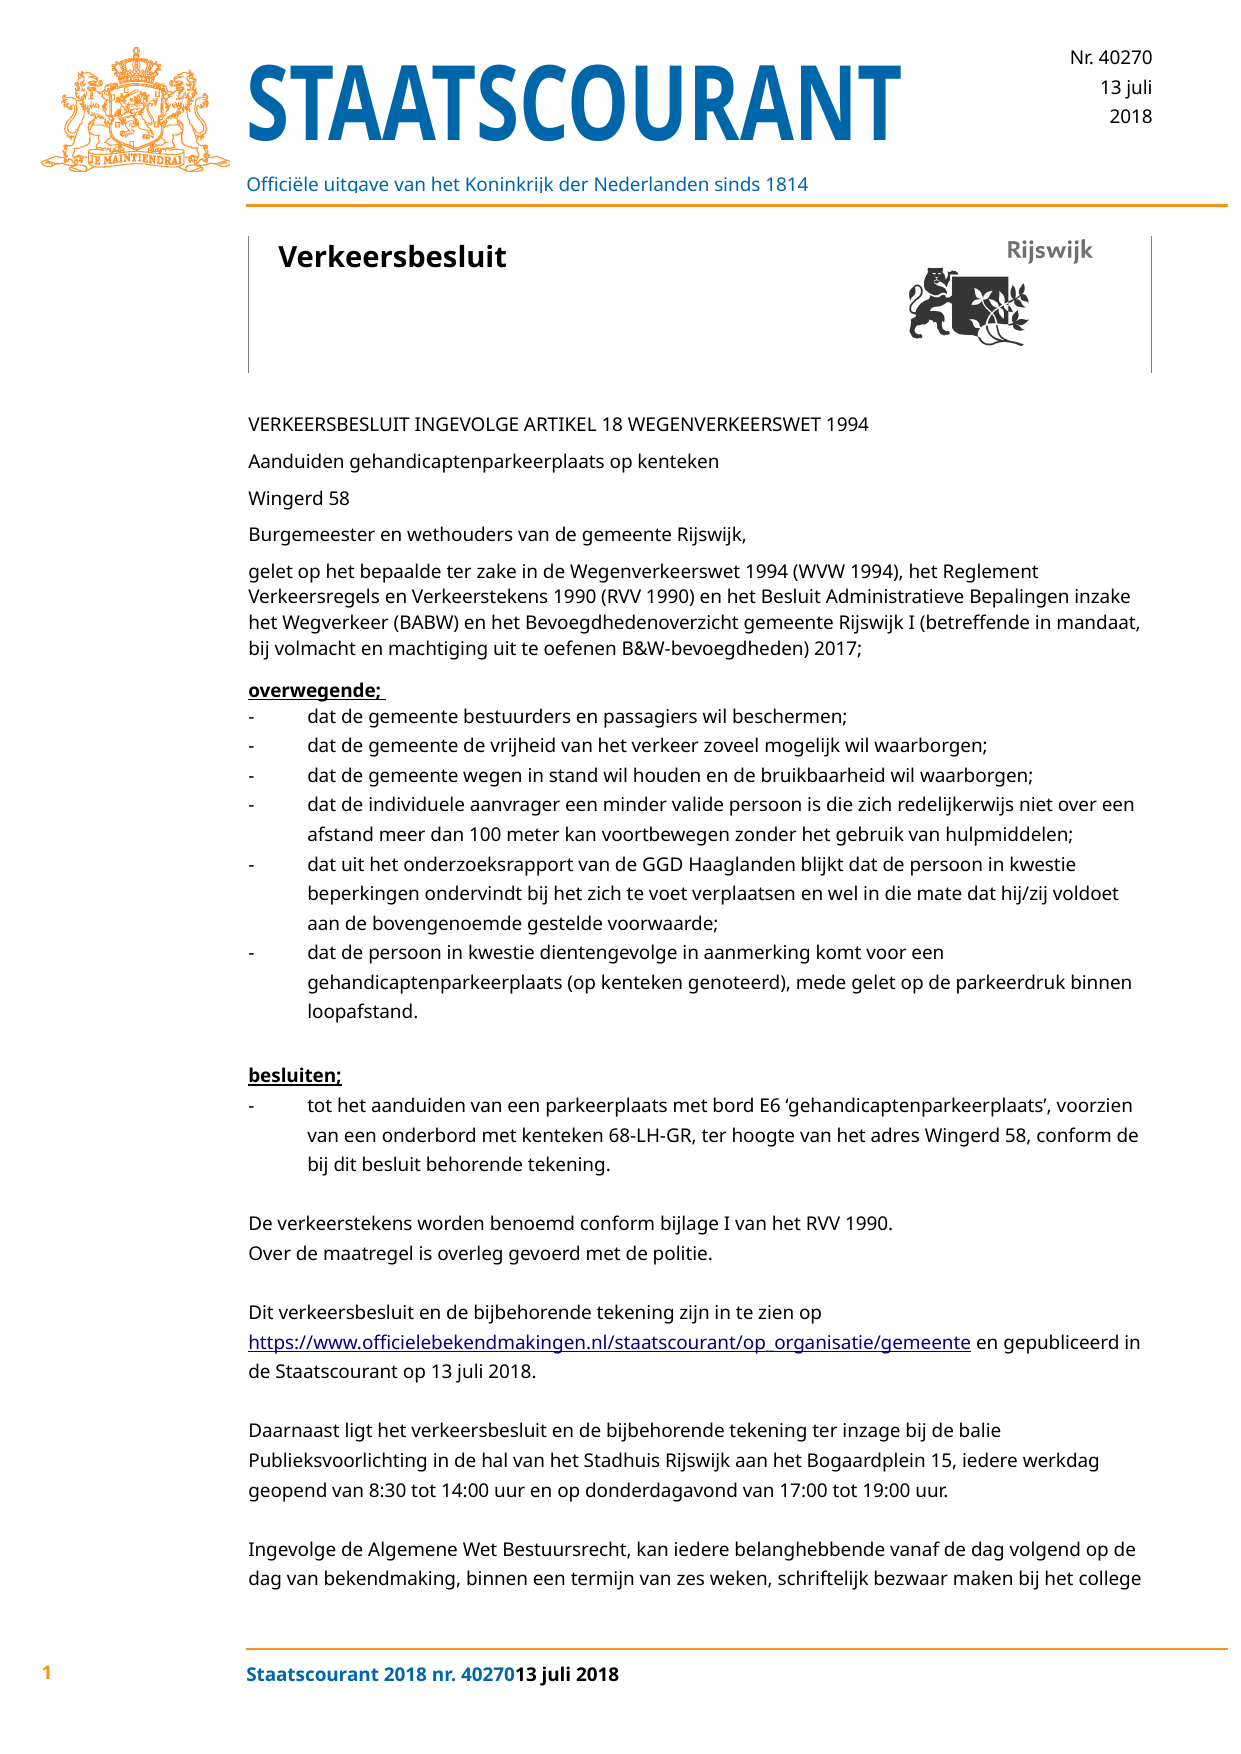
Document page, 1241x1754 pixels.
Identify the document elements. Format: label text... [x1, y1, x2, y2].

picture [882, 236, 1119, 348]
list dat de gemeente de vrijheid van het verkeer zoveel mogelijk wil waarborgen; [248, 732, 1152, 758]
text Daarnaast ligt het verkeersbesluit en de bijbehorende tekening ter inzage bij de balie Publieksvoorlichting in de hal van het Stadhuis Rijswijk aan het Bogaardplein 15, iedere werkdag geopend van 8:30 tot 14:00 uur en op donderdagavond van 17:00 tot 19:00 uur. [248, 1418, 1152, 1502]
list dat uit het onderzoeksrapport van de GGD Haaglanden blijkt dat de persoon in kwestie beperkingen ondervindt bij het zich te voet verplaatsen en wel in die mate dat hij/zij voldoet aan de bovengenoemde gestelde voorwaarde; [248, 851, 1152, 936]
list dat de individuele aanvrager een minder valide persoon is die zich redelijkerwijs niet over een afstand meer dan 100 meter kan voortbewegen zonder het gebruik van hulpmiddelen; [248, 792, 1152, 847]
text Aanduiden gehandicaptenparkeerplaats op kenteken [248, 448, 1152, 474]
list dat de persoon in kwestie dientengevolge in aanmerking komt voor een gehandicaptenparkeerplaats (op kenteken genoteerd), mede gelet op de parkeerdruk binnen loopafstand. [248, 939, 1152, 1024]
text besluiten; [248, 1063, 1152, 1088]
text VERKEERSBESLUIT INGEVOLGE ARTIKEL 18 WEGENVERKEERSWET 1994 [248, 411, 1152, 437]
table_header Verkeersbesluit [249, 236, 850, 373]
text De verkeerstekens worden benoemd conform bijlage I van het RVV 1990. [248, 1211, 1152, 1236]
text Over de maatregel is overleg gevoerd met de politie. [248, 1240, 1152, 1266]
text Wingerd 58 [248, 485, 1152, 510]
text Dit verkeersbesluit en de bijbehorende tekening zijn in te zien op https://www.officielebekendmakingen.nl/staatscourant/op_organisatie/gemeente en gepubliceerd in de Staatscourant op 13 juli 2018. [248, 1299, 1152, 1384]
table_header [850, 236, 1151, 373]
list dat de gemeente bestuurders en passagiers wil beschermen; [248, 703, 1152, 728]
text gelet op het bepaalde ter zake in de Wegenverkeerswet 1994 (WVW 1994), het Reglement Verkeersregels en Verkeerstekens 1990 (RVV 1990) en het Besluit Administratieve Bepalingen inzake het Wegverkeer (BABW) en het Bevoegdhedenoverzicht gemeente Rijswijk I (betreffende in mandaat, bij volmacht en machtiging uit te oefenen B&W-bevoegdheden) 2017; [248, 558, 1152, 661]
text Ingevolge de Algemene Wet Bestuursrecht, kan iedere belanghebbende vanaf de dag volgend op de dag van bekendmaking, binnen een termijn van zes weken, schriftelijk bezwaar maken bij het college [248, 1536, 1152, 1591]
list tot het aanduiden van een parkeerplaats met bord E6 ‘gehandicaptenparkeerplaats’, voorzien van een onderbord met kenteken 68-LH-GR, ter hoogte van het adres Wingerd 58, conform de bij dit besluit behorende tekening. [248, 1092, 1152, 1177]
list dat de gemeente wegen in stand wil houden en de bruikbaarheid wil waarborgen; [248, 762, 1152, 788]
picture [41, 47, 231, 172]
text Burgemeester en wethouders van de gemeente Rijswijk, [248, 521, 1152, 547]
text overwegende; [248, 677, 1152, 703]
